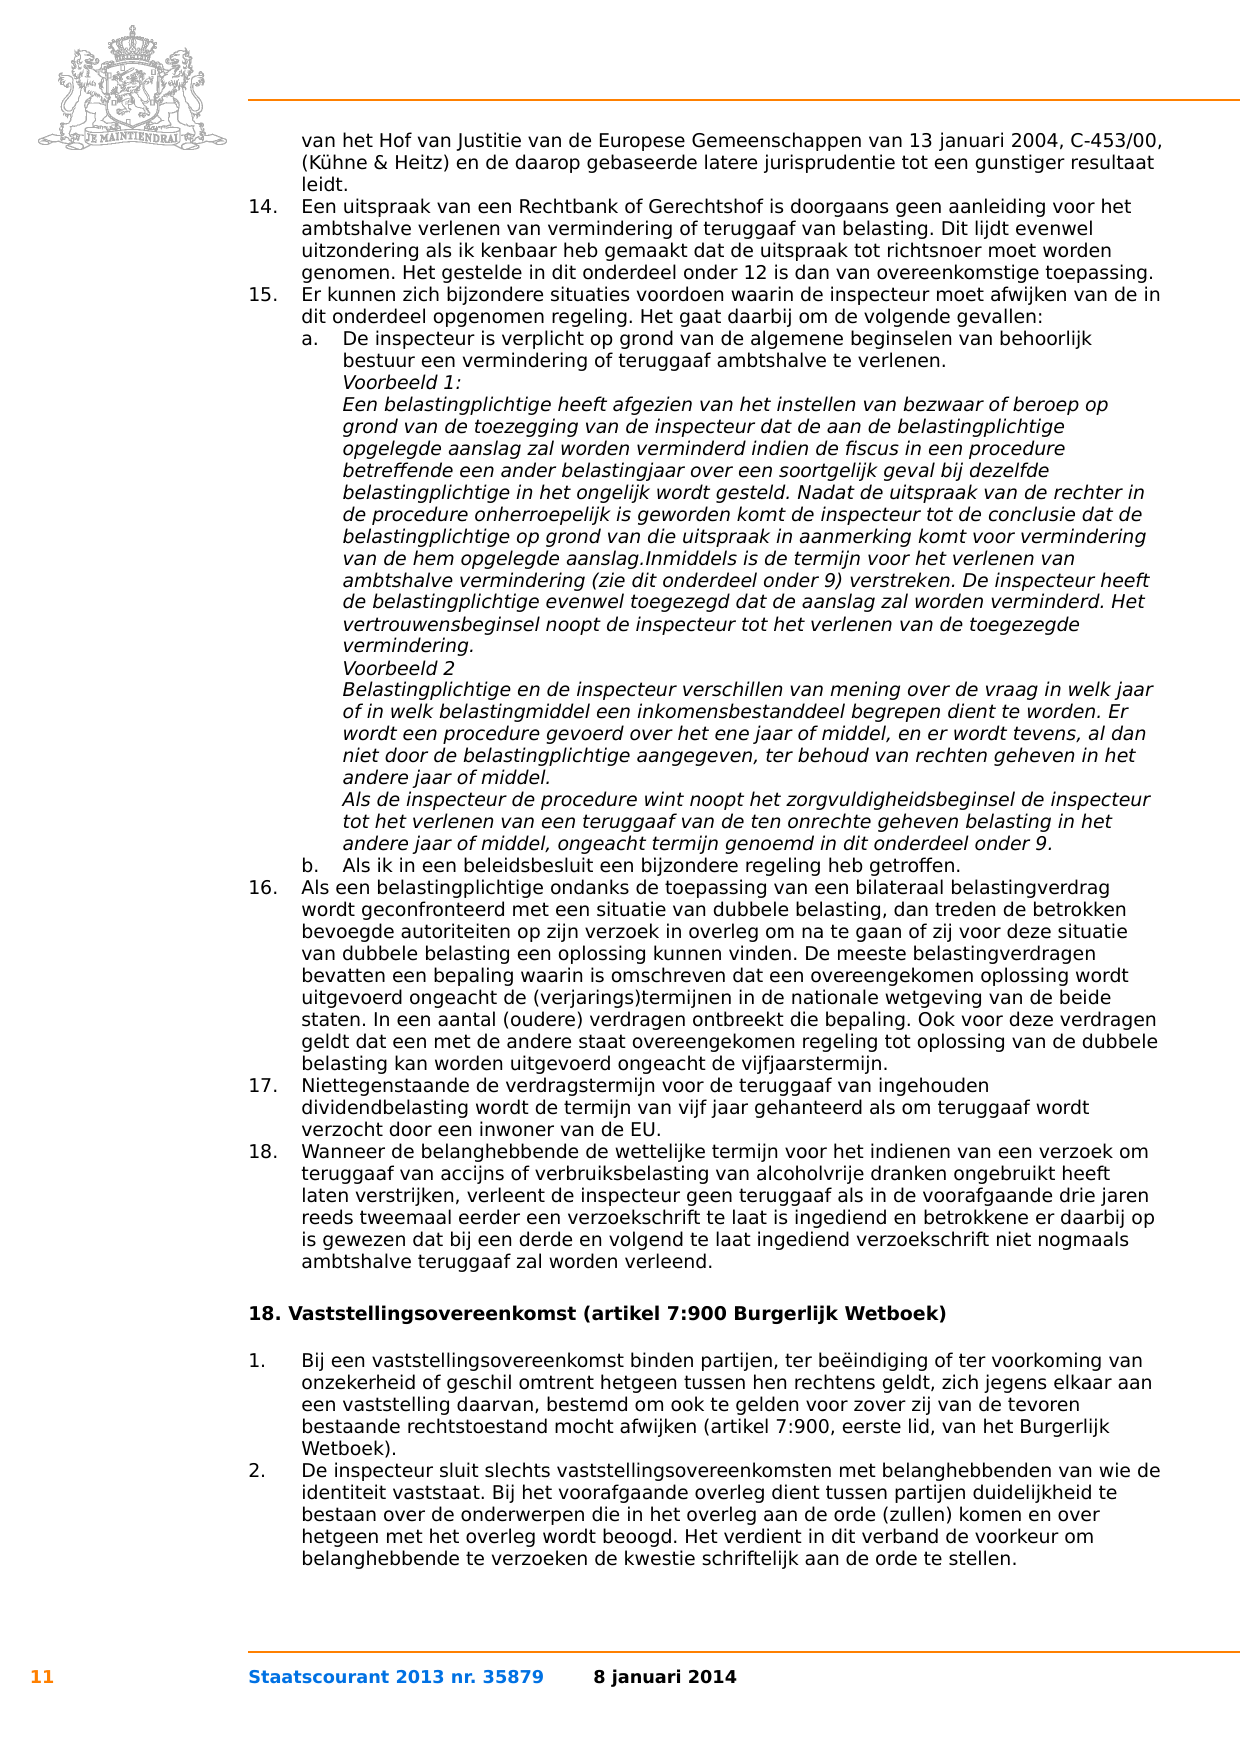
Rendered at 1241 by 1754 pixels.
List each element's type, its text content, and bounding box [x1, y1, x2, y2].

text b. Als ik in een beleidsbesluit een bijzondere regeling heb getroffen. [301, 855, 1163, 877]
text a. De inspecteur is verplicht op grond van de algemene beginselen van behoorlijk bestuur een vermindering of teruggaaf ambtshalve te verlenen. [301, 328, 1163, 372]
text Belastingplichtige en de inspecteur verschillen van mening over de vraag in welk jaar of in welk belastingmiddel een inkomensbestanddeel begrepen dient te worden. Er wordt een procedure gevoerd over het ene jaar of middel, en er wordt tevens, al dan niet door de belastingplichtige aangegeven, ter behoud van rechten geheven in het andere jaar of middel. [342, 679, 1163, 789]
text 15. Er kunnen zich bijzondere situaties voordoen waarin de inspecteur moet afwijken van de in dit onderdeel opgenomen regeling. Het gaat daarbij om de volgende gevallen: [248, 284, 1163, 328]
text 16. Als een belastingplichtige ondanks de toepassing van een bilateraal belastingverdrag wordt geconfronteerd met een situatie van dubbele belasting, dan treden de betrokken bevoegde autoriteiten op zijn verzoek in overleg om na te gaan of zij voor deze situatie van dubbele belasting een oplossing kunnen vinden. De meeste belastingverdragen bevatten een bepaling waarin is omschreven dat een overeengekomen oplossing wordt uitgevoerd ongeacht de (verjarings)termijnen in de nationale wetgeving van de beide staten. In een aantal (oudere) verdragen ontbreekt die bepaling. Ook voor deze verdragen geldt dat een met de andere staat overeengekomen regeling tot oplossing van de dubbele belasting kan worden uitgevoerd ongeacht de vijfjaarstermijn. [248, 877, 1163, 1075]
text van het Hof van Justitie van de Europese Gemeenschappen van 13 januari 2004, C-453/00, (Kühne & Heitz) en de daarop gebaseerde latere jurisprudentie tot een gunstiger resultaat leidt. [248, 130, 1163, 196]
subtitle 18. Vaststellingsovereenkomst (artikel 7:900 Burgerlijk Wetboek) [248, 1303, 1163, 1325]
text Voorbeeld 1: [342, 372, 1163, 394]
text 18. Wanneer de belanghebbende de wettelijke termijn voor het indienen van een verzoek om teruggaaf van accijns of verbruiksbelasting van alcoholvrije dranken ongebruikt heeft laten verstrijken, verleent de inspecteur geen teruggaaf als in de voorafgaande drie jaren reeds tweemaal eerder een verzoekschrift te laat is ingediend en betrokkene er daarbij op is gewezen dat bij een derde en volgend te laat ingediend verzoekschrift niet nogmaals ambtshalve teruggaaf zal worden verleend. [248, 1141, 1163, 1273]
text 17. Niettegenstaande de verdragstermijn voor de teruggaaf van ingehouden dividendbelasting wordt de termijn van vijf jaar gehanteerd als om teruggaaf wordt verzocht door een inwoner van de EU. [248, 1075, 1163, 1141]
text Een belastingplichtige heeft afgezien van het instellen van bezwaar of beroep op grond van de toezegging van de inspecteur dat de aan de belastingplichtige opgelegde aanslag zal worden verminderd indien de fiscus in een procedure betreffende een ander belastingjaar over een soortgelijk geval bij dezelfde belastingplichtige in het ongelijk wordt gesteld. Nadat de uitspraak van de rechter in de procedure onherroepelijk is geworden komt de inspecteur tot de conclusie dat de belastingplichtige op grond van die uitspraak in aanmerking komt voor vermindering van de hem opgelegde aanslag.Inmiddels is de termijn voor het verlenen van ambtshalve vermindering (zie dit onderdeel onder 9) verstreken. De inspecteur heeft de belastingplichtige evenwel toegezegd dat de aanslag zal worden verminderd. Het vertrouwensbeginsel noopt de inspecteur tot het verlenen van de toegezegde vermindering. [342, 394, 1163, 657]
text 14. Een uitspraak van een Rechtbank of Gerechtshof is doorgaans geen aanleiding voor het ambtshalve verlenen van vermindering of teruggaaf van belasting. Dit lijdt evenwel uitzondering als ik kenbaar heb gemaakt dat de uitspraak tot richtsnoer moet worden genomen. Het gestelde in dit onderdeel onder 12 is dan van overeenkomstige toepassing. [248, 196, 1163, 284]
picture [38, 25, 227, 150]
text Voorbeeld 2 [342, 657, 1163, 679]
text 1. Bij een vaststellingsovereenkomst binden partijen, ter beëindiging of ter voorkoming van onzekerheid of geschil omtrent hetgeen tussen hen rechtens geldt, zich jegens elkaar aan een vaststelling daarvan, bestemd om ook te gelden voor zover zij van de tevoren bestaande rechtstoestand mocht afwijken (artikel 7:900, eerste lid, van het Burgerlijk Wetboek). [248, 1350, 1163, 1460]
text Als de inspecteur de procedure wint noopt het zorgvuldigheidsbeginsel de inspecteur tot het verlenen van een teruggaaf van de ten onrechte geheven belasting in het andere jaar of middel, ongeacht termijn genoemd in dit onderdeel onder 9. [342, 789, 1163, 855]
text 2. De inspecteur sluit slechts vaststellingsovereenkomsten met belanghebbenden van wie de identiteit vaststaat. Bij het voorafgaande overleg dient tussen partijen duidelijkheid te bestaan over de onderwerpen die in het overleg aan de orde (zullen) komen en over hetgeen met het overleg wordt beoogd. Het verdient in dit verband de voorkeur om belanghebbende te verzoeken de kwestie schriftelijk aan de orde te stellen. [248, 1460, 1163, 1569]
